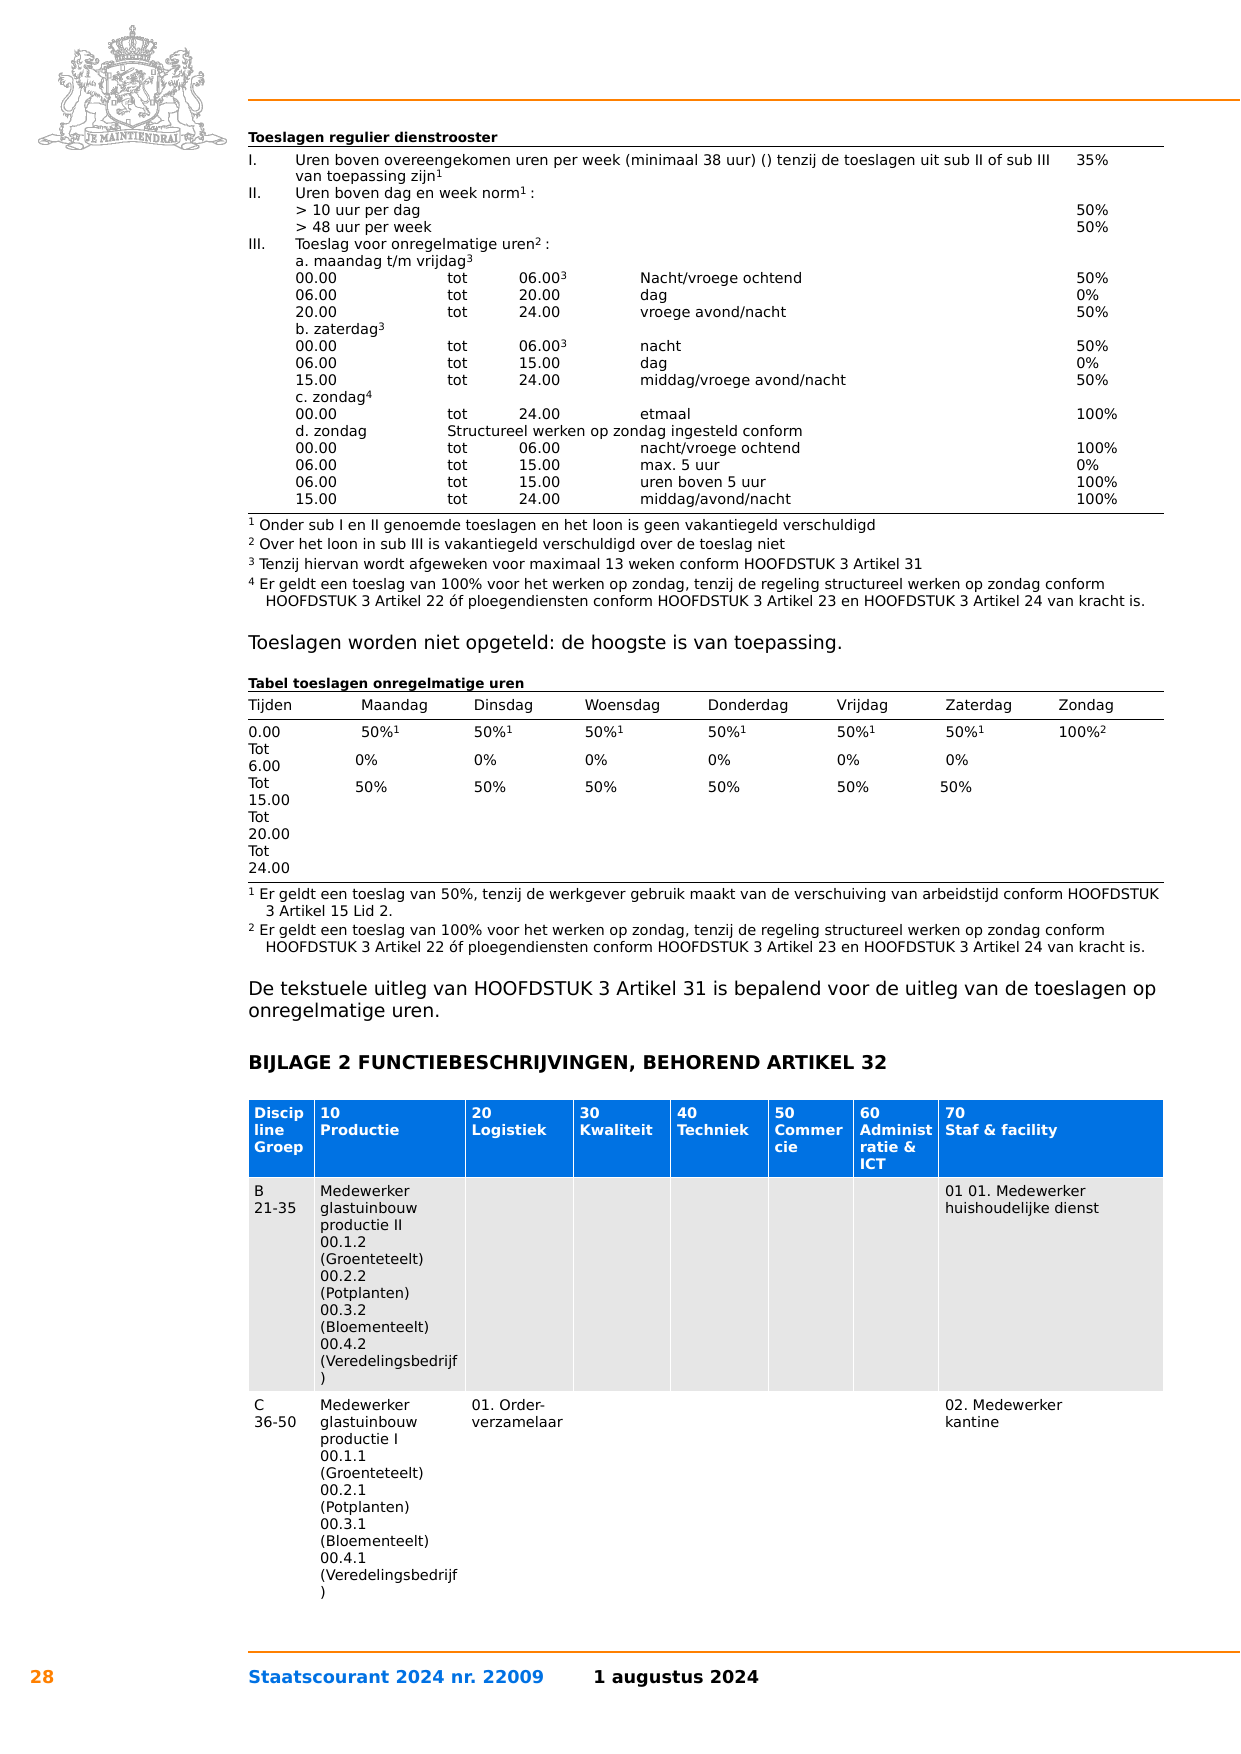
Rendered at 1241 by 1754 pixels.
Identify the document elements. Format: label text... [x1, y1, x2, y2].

table_cell [441, 389, 1163, 406]
table_cell Toeslag voor onregelmatige uren2: a. maandag t/m vrijdag3 [289, 236, 1163, 270]
table_cell [248, 423, 289, 440]
table_cell Donderdag [702, 692, 831, 718]
table_cell middag/vroege avond/nacht [634, 372, 1070, 389]
table_cell dag [634, 287, 1070, 304]
table_cell 0.00 Tot 6.00 Tot 15.00 Tot 20.00 Tot 24.00 [248, 720, 355, 882]
table_cell [671, 1393, 768, 1606]
table_cell 50% [831, 773, 939, 882]
table_header Toeslagen regulier dienstrooster [248, 130, 1163, 146]
table_cell [248, 355, 289, 372]
table_cell [248, 287, 289, 304]
table_cell 50% [579, 773, 702, 882]
table_cell Dinsdag [468, 692, 579, 718]
table_cell Nacht/vroege ochtend [634, 270, 1070, 287]
table_header 20 Logistiek [466, 1100, 573, 1177]
table_cell dag [634, 355, 1070, 372]
table_cell Tijden [248, 692, 355, 718]
table_cell tot [441, 372, 513, 389]
table_cell [769, 1178, 853, 1391]
table_cell d. zondag [289, 423, 441, 440]
table_cell Maandag [355, 692, 468, 718]
table_cell [248, 338, 289, 355]
table_cell > 10 uur per dag [289, 202, 1070, 219]
table_cell [671, 1178, 768, 1391]
table_cell > 48 uur per week [289, 219, 1070, 236]
table_cell 24.00 [513, 372, 634, 389]
table_cell 15.00 [513, 474, 634, 491]
table_cell 00.00 [289, 338, 441, 355]
table_cell tot [441, 406, 513, 423]
table_cell [854, 1178, 938, 1391]
table_cell tot [441, 355, 513, 372]
table_cell [248, 474, 289, 491]
table_cell [248, 389, 289, 406]
table_cell 24.00 [513, 491, 634, 513]
table_cell 15.00 [289, 491, 441, 513]
table_cell tot [441, 440, 513, 457]
table_cell 100% [1070, 406, 1163, 423]
table_cell 02. Medewerker kantine [939, 1393, 1163, 1606]
table_cell max. 5 uur [634, 457, 1070, 474]
table_cell c. zondag4 [289, 389, 441, 406]
table_cell 0% [831, 746, 939, 773]
table_cell 0% [1070, 457, 1163, 474]
table_header 70 Staf & facility [939, 1100, 1163, 1177]
table_cell 35% [1070, 147, 1163, 185]
table_cell [248, 304, 289, 321]
table_cell 24.00 [513, 406, 634, 423]
table_cell [441, 321, 1163, 338]
table_cell 06.00 [289, 287, 441, 304]
table_cell Structureel werken op zondag ingesteld conform [441, 423, 1163, 440]
table_cell [574, 1178, 670, 1391]
table_header Tabel toeslagen onregelmatige uren [248, 675, 1163, 691]
table_cell 15.00 [289, 372, 441, 389]
table_cell 100% [1070, 491, 1163, 513]
table_cell Uren boven dag en week norm1: [289, 185, 1163, 202]
table_cell tot [441, 304, 513, 321]
table_cell 100% [1070, 474, 1163, 491]
table_header 40 Techniek [671, 1100, 768, 1177]
table_cell [248, 202, 289, 219]
table_cell [248, 457, 289, 474]
table_cell 06.00 [289, 474, 441, 491]
table_cell 1 Onder sub I en II genoemde toeslagen en het loon is geen vakantiegeld verschuldigd 2 Over het loon in sub III is vakantiegeld verschuldigd over de toeslag niet 3 Tenzij hiervan wordt afgeweken voor maximaal 13 weken conform HOOFDSTUK 3 Artikel 31 4 Er geldt een toeslag van 100% voor het werken op zondag, tenzij de regeling structureel werken op zondag conform HOOFDSTUK 3 Artikel 22 óf ploegendiensten conform HOOFDSTUK 3 Artikel 23 en HOOFDSTUK 3 Artikel 24 van kracht is. [248, 514, 1163, 610]
table_cell 20.00 [513, 287, 634, 304]
table_cell [854, 1393, 938, 1606]
table_cell 0% [1070, 355, 1163, 372]
table_cell 50%1 [355, 720, 468, 746]
table_cell 100% [1070, 440, 1163, 457]
table_header 60 Administratie & ICT [854, 1100, 938, 1177]
table_cell 0% [579, 746, 702, 773]
table_cell 00.00 [289, 270, 441, 287]
table_cell 15.00 [513, 355, 634, 372]
table_cell tot [441, 491, 513, 513]
table_cell 0% [355, 746, 468, 773]
table_cell Zondag [1053, 692, 1163, 718]
table_cell 50% [1070, 219, 1163, 236]
table_cell Uren boven overeengekomen uren per week (minimaal 38 uur) () tenzij de toeslagen uit sub II of sub III van toepassing zijn1 [289, 147, 1070, 185]
table_cell 50% [468, 773, 579, 882]
table_cell 50% [1070, 304, 1163, 321]
table_cell [248, 270, 289, 287]
table_cell Woensdag [579, 692, 702, 718]
table_cell 50% [355, 773, 468, 882]
table_cell b. zaterdag3 [289, 321, 441, 338]
table_cell 00.00 [289, 406, 441, 423]
text De tekstuele uitleg van HOOFDSTUK 3 Artikel 31 is bepalend voor de uitleg van de toeslagen op onregelmatige uren. [248, 978, 1163, 1022]
text Toeslagen worden niet opgeteld: de hoogste is van toepassing. [248, 632, 1163, 653]
table_cell 06.00 [513, 440, 634, 457]
table_cell 50%1 [579, 720, 702, 746]
table_cell C 36-50 [249, 1393, 314, 1606]
table_cell [248, 491, 289, 513]
table_cell 50% [940, 773, 1052, 882]
table_cell 50%1 [831, 720, 939, 746]
table_cell 06.00 [289, 457, 441, 474]
table_cell 06.003 [513, 338, 634, 355]
table_cell I. [248, 147, 289, 185]
table_cell [248, 406, 289, 423]
picture [38, 25, 227, 150]
table_cell 50% [1070, 202, 1163, 219]
table_header 30 Kwaliteit [574, 1100, 670, 1177]
table_cell 0% [940, 746, 1052, 773]
table_cell 06.00 [289, 355, 441, 372]
table_cell Vrijdag [831, 692, 939, 718]
table_cell Medewerker glastuinbouw productie II 00.1.2 (Groenteteelt) 00.2.2 (Potplanten) 00.3.2 (Bloementeelt) 00.4.2 (Veredelingsbedrijf) [315, 1178, 465, 1391]
table_cell tot [441, 270, 513, 287]
table_cell 50%1 [468, 720, 579, 746]
table_cell 24.00 [513, 304, 634, 321]
table_cell uren boven 5 uur [634, 474, 1070, 491]
table_cell 50% [1070, 372, 1163, 389]
subtitle BIJLAGE 2 FUNCTIEBESCHRIJVINGEN, BEHOREND ARTIKEL 32 [248, 1052, 1163, 1074]
table_header 10 Productie [315, 1100, 465, 1177]
table_cell 50% [702, 773, 831, 882]
table_header 50 Commercie [769, 1100, 853, 1177]
table_cell 0% [468, 746, 579, 773]
table_cell 100%2 [1053, 720, 1163, 882]
table_cell [574, 1393, 670, 1606]
table_cell [248, 219, 289, 236]
table_cell middag/avond/nacht [634, 491, 1070, 513]
table_header Discipline Groep [249, 1100, 314, 1177]
table_cell etmaal [634, 406, 1070, 423]
table_cell 15.00 [513, 457, 634, 474]
table_cell [466, 1178, 573, 1391]
table_cell 20.00 [289, 304, 441, 321]
table_cell 01. Order-verzamelaar [466, 1393, 573, 1606]
table_cell [248, 440, 289, 457]
table_cell 50% [1070, 270, 1163, 287]
table_cell [248, 321, 289, 338]
table_cell nacht/vroege ochtend [634, 440, 1070, 457]
table_cell 50%1 [940, 720, 1052, 746]
table_cell 06.003 [513, 270, 634, 287]
table_cell 01 01. Medewerker huishoudelijke dienst [939, 1178, 1163, 1391]
table_cell vroege avond/nacht [634, 304, 1070, 321]
table_cell 50%1 [702, 720, 831, 746]
table_cell 0% [1070, 287, 1163, 304]
table_cell [769, 1393, 853, 1606]
table_cell 0% [702, 746, 831, 773]
table_cell II. [248, 185, 289, 202]
table_cell 1 Er geldt een toeslag van 50%, tenzij de werkgever gebruik maakt van de verschuiving van arbeidstijd conform HOOFDSTUK 3 Artikel 15 Lid 2. 2 Er geldt een toeslag van 100% voor het werken op zondag, tenzij de regeling structureel werken op zondag conform HOOFDSTUK 3 Artikel 22 óf ploegendiensten conform HOOFDSTUK 3 Artikel 23 en HOOFDSTUK 3 Artikel 24 van kracht is. [248, 883, 1163, 956]
table_cell [248, 372, 289, 389]
table_cell 50% [1070, 338, 1163, 355]
table_cell B 21-35 [249, 1178, 314, 1391]
table_cell tot [441, 338, 513, 355]
table_cell Zaterdag [940, 692, 1052, 718]
table_cell tot [441, 457, 513, 474]
table_cell tot [441, 287, 513, 304]
table_cell Medewerker glastuinbouw productie I 00.1.1 (Groenteteelt) 00.2.1 (Potplanten) 00.3.1 (Bloementeelt) 00.4.1 (Veredelingsbedrijf) [315, 1393, 465, 1606]
table_cell tot [441, 474, 513, 491]
table_cell 00.00 [289, 440, 441, 457]
table_cell III. [248, 236, 289, 270]
table_cell nacht [634, 338, 1070, 355]
